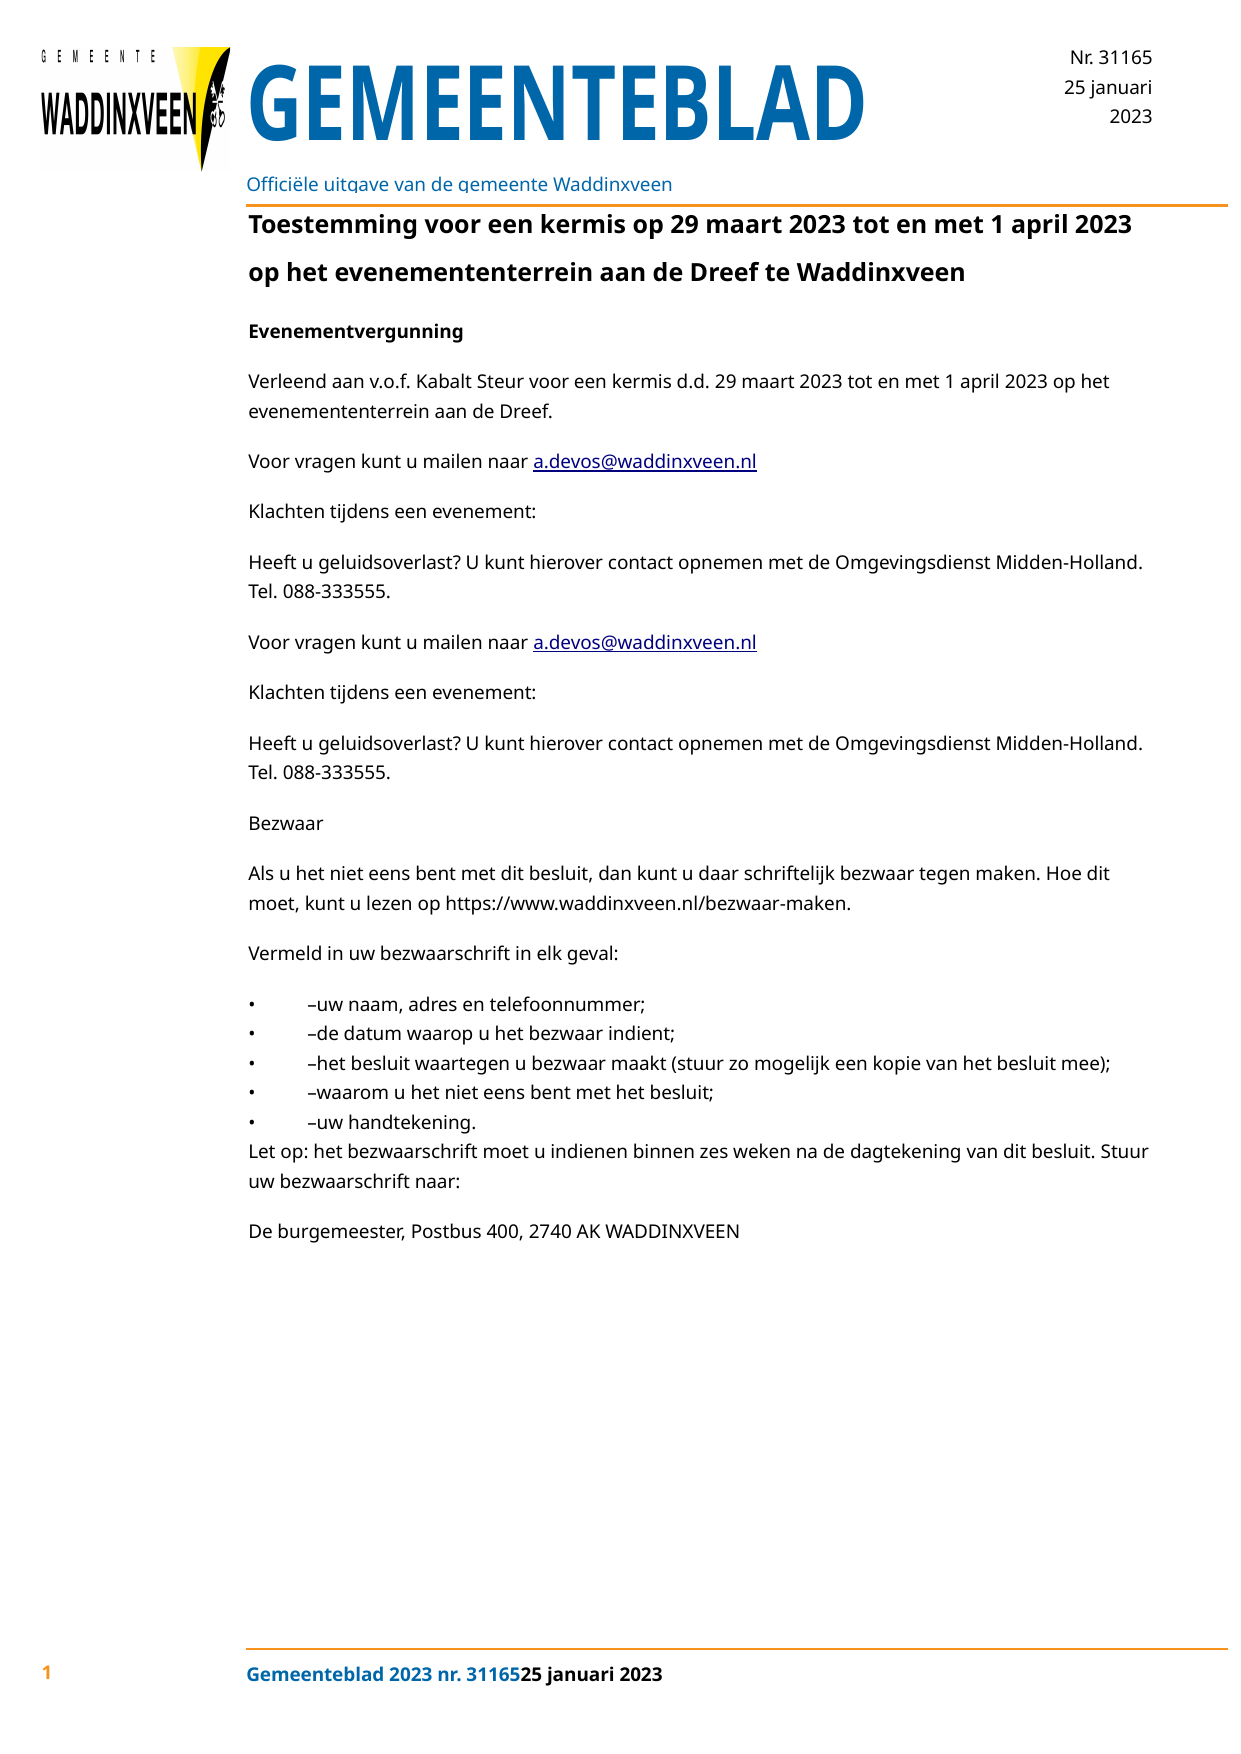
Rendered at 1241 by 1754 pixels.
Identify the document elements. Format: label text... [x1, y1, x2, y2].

picture [41, 47, 231, 172]
text Bezwaar [248, 810, 1152, 836]
text Voor vragen kunt u mailen naar a.devos@waddinxveen.nl [248, 629, 1152, 655]
text Verleend aan v.o.f. Kabalt Steur voor een kermis d.d. 29 maart 2023 tot en met 1 april 2023 op het evenemententerrein aan de Dreef. [248, 368, 1152, 424]
list –uw naam, adres en telefoonnummer; [248, 991, 1152, 1017]
list –waarom u het niet eens bent met het besluit; [248, 1079, 1152, 1105]
text Klachten tijdens een evenement: [248, 499, 1152, 524]
text Vermeld in uw bezwaarschrift in elk geval: [248, 940, 1152, 966]
list –uw handtekening. [248, 1109, 1152, 1135]
text Als u het niet eens bent met dit besluit, dan kunt u daar schriftelijk bezwaar tegen maken. Hoe dit moet, kunt u lezen op https://www.waddinxveen.nl/bezwaar-maken. [248, 860, 1152, 916]
text Evenementvergunning [248, 318, 1152, 344]
text Heeft u geluidsoverlast? U kunt hierover contact opnemen met de Omgevingsdienst Midden-Holland. Tel. 088-333555. [248, 730, 1152, 785]
text Voor vragen kunt u mailen naar a.devos@waddinxveen.nl [248, 448, 1152, 474]
text Heeft u geluidsoverlast? U kunt hierover contact opnemen met de Omgevingsdienst Midden-Holland. Tel. 088-333555. [248, 549, 1152, 604]
list –de datum waarop u het bezwaar indient; [248, 1020, 1152, 1046]
list –het besluit waartegen u bezwaar maakt (stuur zo mogelijk een kopie van het besluit mee); [248, 1050, 1152, 1076]
text De burgemeester, Postbus 400, 2740 AK WADDINXVEEN [248, 1219, 1152, 1244]
text Klachten tijdens een evenement: [248, 679, 1152, 705]
text Toestemming voor een kermis op 29 maart 2023 tot en met 1 april 2023 op het evenemententerrein aan de Dreef te Waddinxveen [248, 207, 1152, 288]
text Let op: het bezwaarschrift moet u indienen binnen zes weken na de dagtekening van dit besluit. Stuur uw bezwaarschrift naar: [248, 1139, 1152, 1194]
